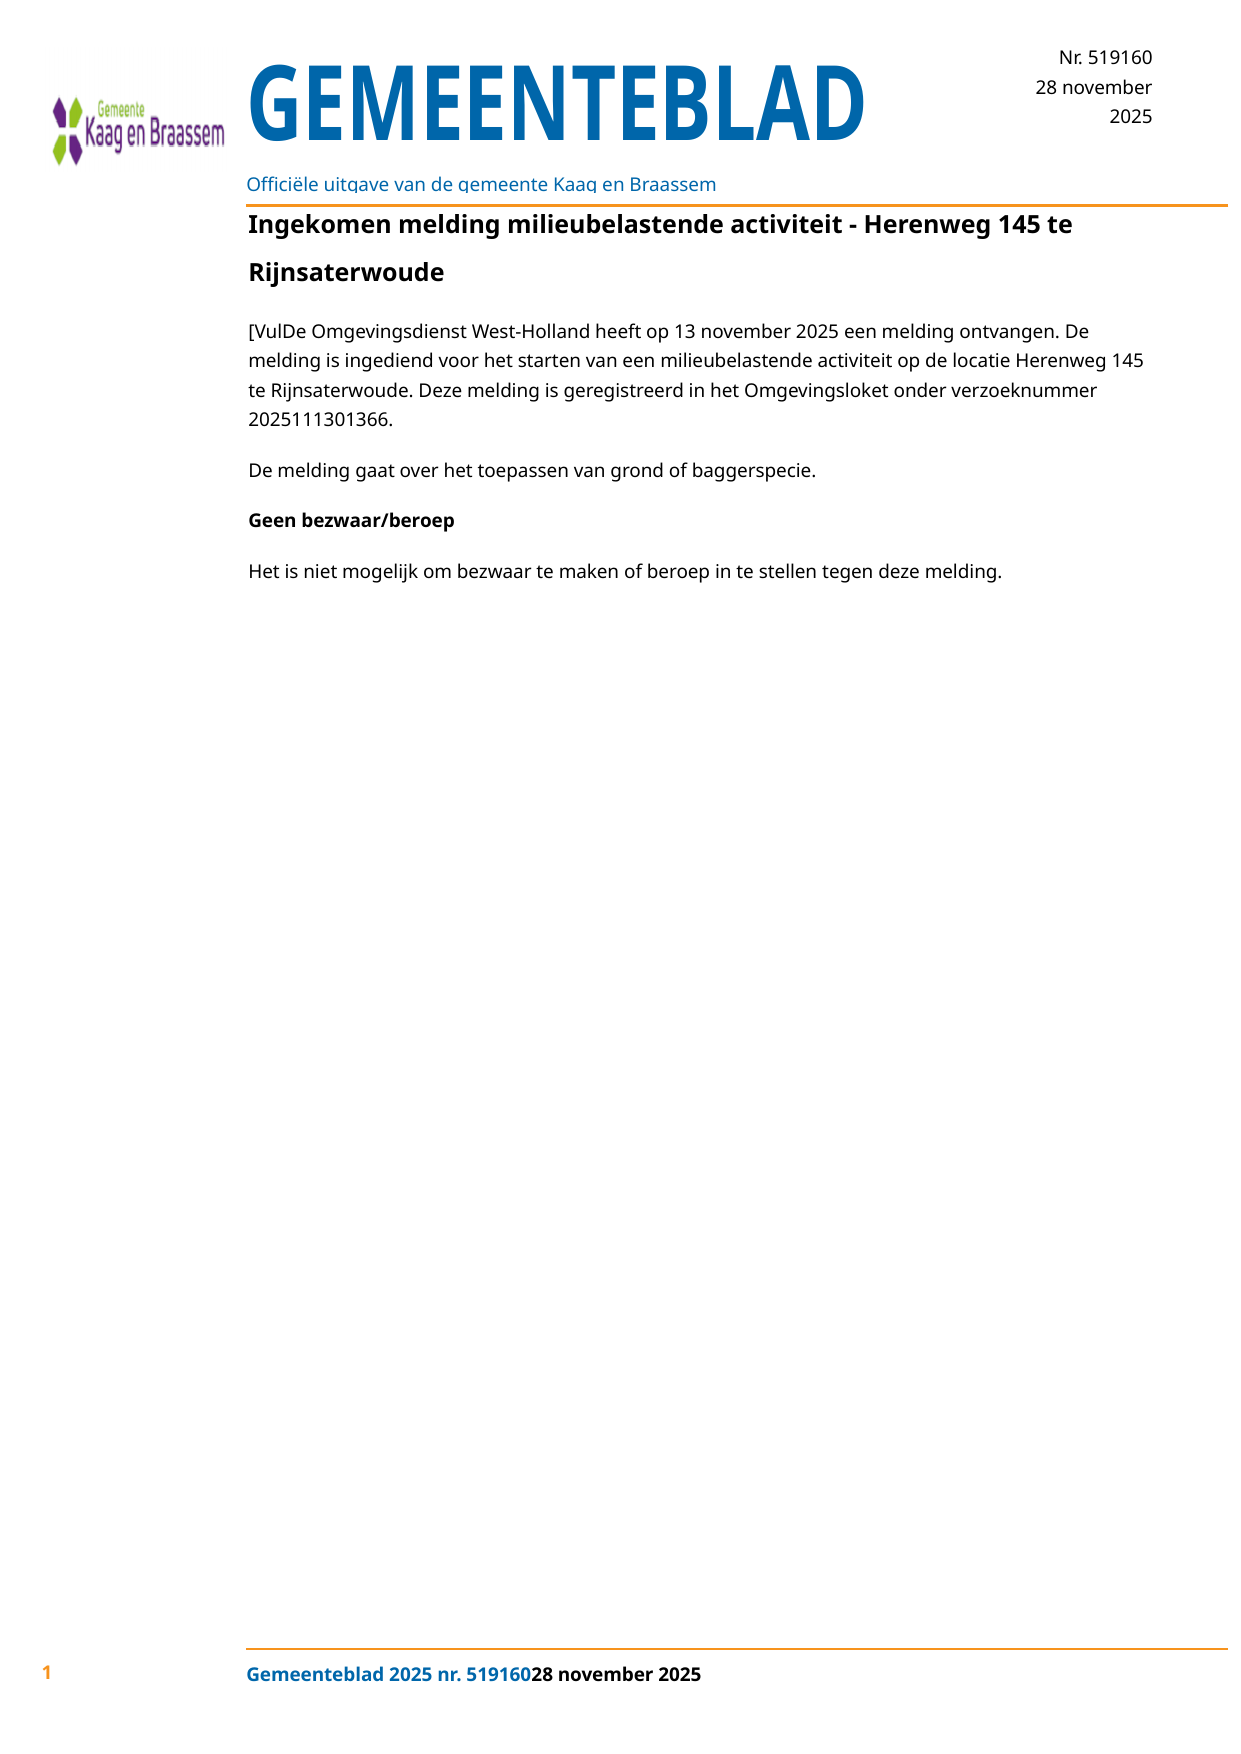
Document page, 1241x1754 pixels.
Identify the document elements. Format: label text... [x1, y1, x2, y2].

text De melding gaat over het toepassen van grond of baggerspecie. [248, 457, 1152, 483]
text Geen bezwaar/beroep [248, 507, 1152, 533]
picture [41, 47, 231, 172]
text Het is niet mogelijk om bezwaar te maken of beroep in te stellen tegen deze melding. [248, 558, 1152, 584]
text Ingekomen melding milieubelastende activiteit - Herenweg 145 te Rijnsaterwoude [248, 207, 1152, 288]
text [VulDe Omgevingsdienst West-Holland heeft op 13 november 2025 een melding ontvangen. De melding is ingediend voor het starten van een milieubelastende activiteit op de locatie Herenweg 145 te Rijnsaterwoude. Deze melding is geregistreerd in het Omgevingsloket onder verzoeknummer 2025111301366. [248, 318, 1152, 432]
